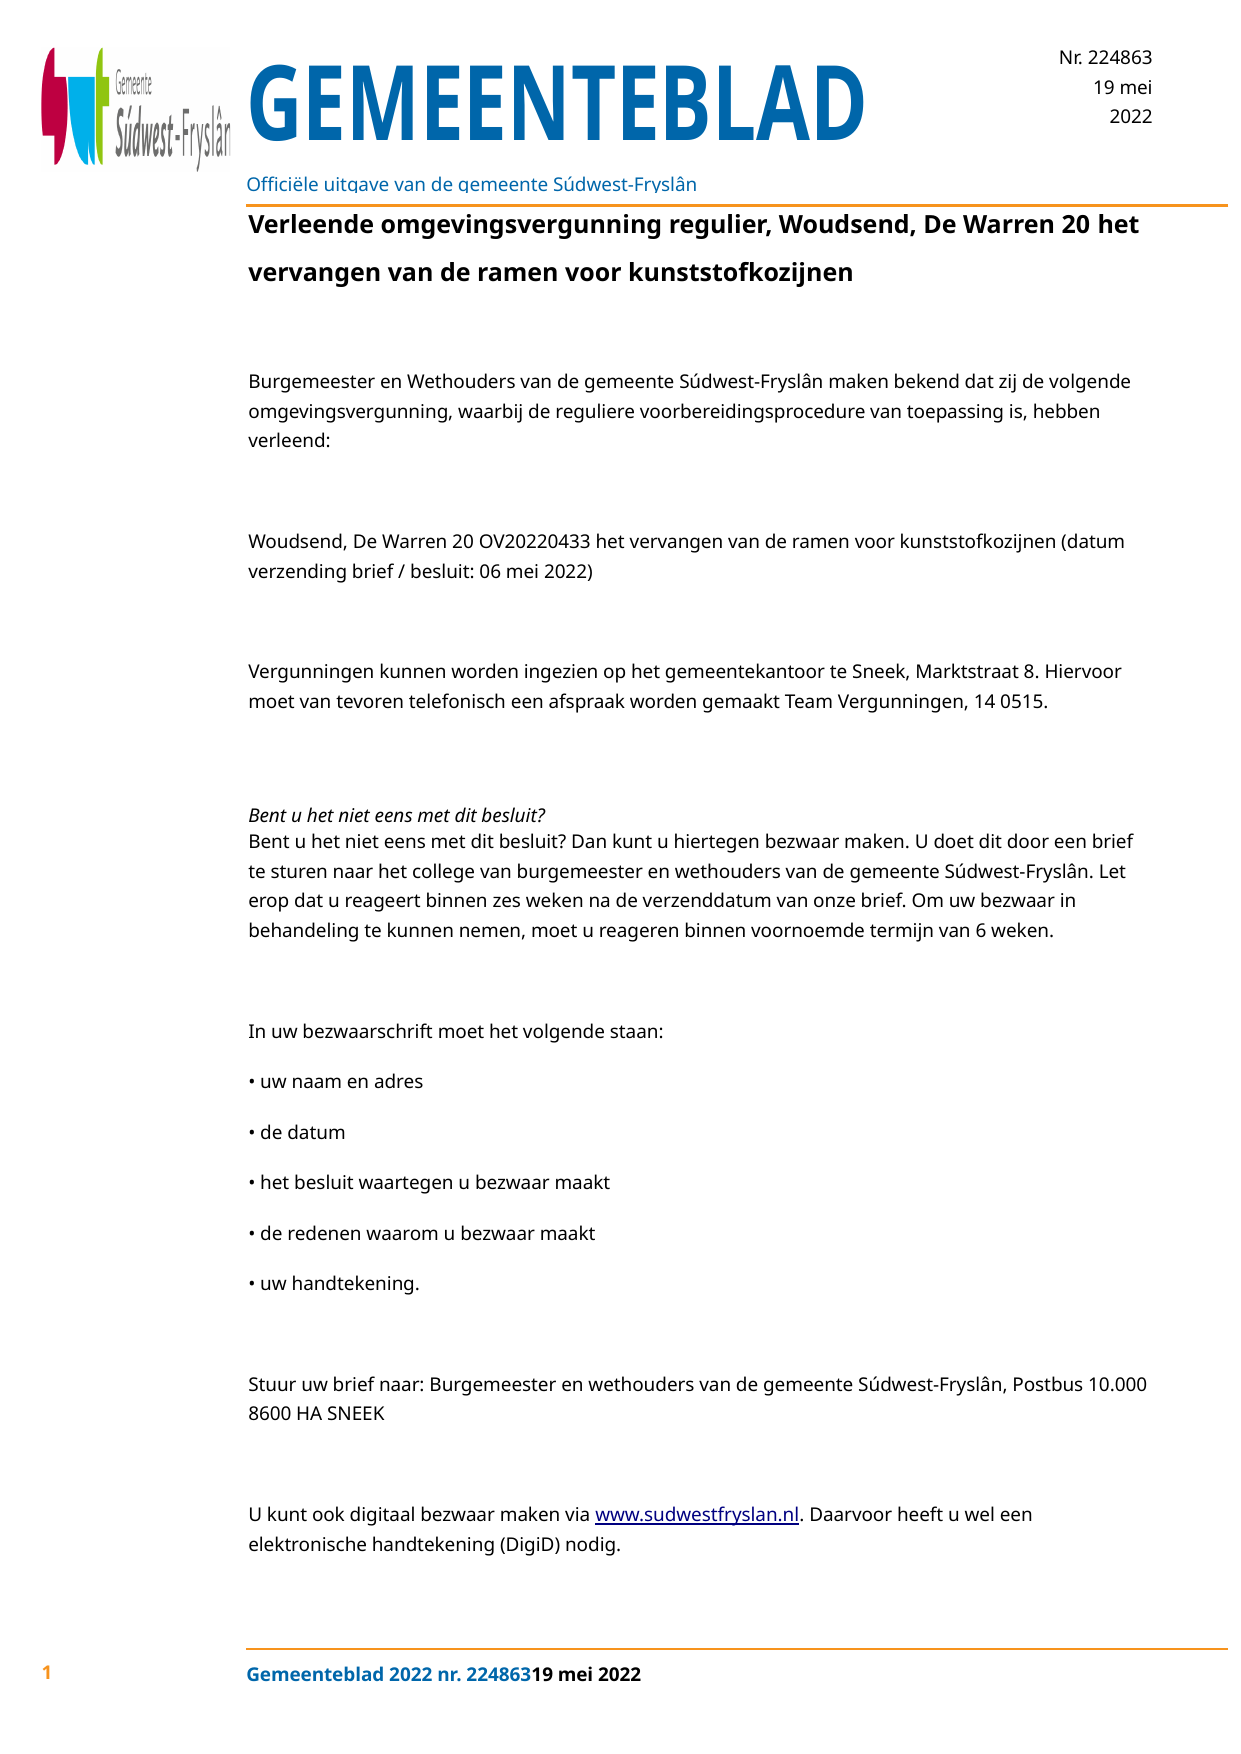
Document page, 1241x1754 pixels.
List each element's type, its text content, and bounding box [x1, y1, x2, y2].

text • uw naam en adres [248, 1068, 1152, 1094]
text Bent u het niet eens met dit besluit? [248, 803, 1152, 828]
text Verleende omgevingsvergunning regulier, Woudsend, De Warren 20 het vervangen van de ramen voor kunststofkozijnen [248, 207, 1152, 288]
text Burgemeester en Wethouders van de gemeente Súdwest-Fryslân maken bekend dat zij de volgende omgevingsvergunning, waarbij de reguliere voorbereidingsprocedure van toepassing is, hebben verleend: [248, 368, 1152, 453]
text Bent u het niet eens met dit besluit? Dan kunt u hiertegen bezwaar maken. U doet dit door een brief te sturen naar het college van burgemeester en wethouders van de gemeente Súdwest-Fryslân. Let erop dat u reageert binnen zes weken na de verzenddatum van onze brief. Om uw bezwaar in behandeling te kunnen nemen, moet u reageren binnen voornoemde termijn van 6 weken. [248, 828, 1152, 943]
text • de redenen waarom u bezwaar maakt [248, 1220, 1152, 1245]
text • de datum [248, 1119, 1152, 1144]
text U kunt ook digitaal bezwaar maken via www.sudwestfryslan.nl. Daarvoor heeft u wel een elektronische handtekening (DigiD) nodig. [248, 1501, 1152, 1557]
text Vergunningen kunnen worden ingezien op het gemeentekantoor te Sneek, Marktstraat 8. Hiervoor moet van tevoren telefonisch een afspraak worden gemaakt Team Vergunningen, 14 0515. [248, 659, 1152, 714]
picture [41, 47, 231, 172]
text • uw handtekening. [248, 1270, 1152, 1296]
text In uw bezwaarschrift moet het volgende staan: [248, 1018, 1152, 1044]
text Stuur uw brief naar: Burgemeester en wethouders van de gemeente Súdwest-Fryslân, Postbus 10.000 8600 HA SNEEK [248, 1371, 1152, 1426]
text Woudsend, De Warren 20 OV20220433 het vervangen van de ramen voor kunststofkozijnen (datum verzending brief / besluit: 06 mei 2022) [248, 528, 1152, 584]
text • het besluit waartegen u bezwaar maakt [248, 1169, 1152, 1195]
